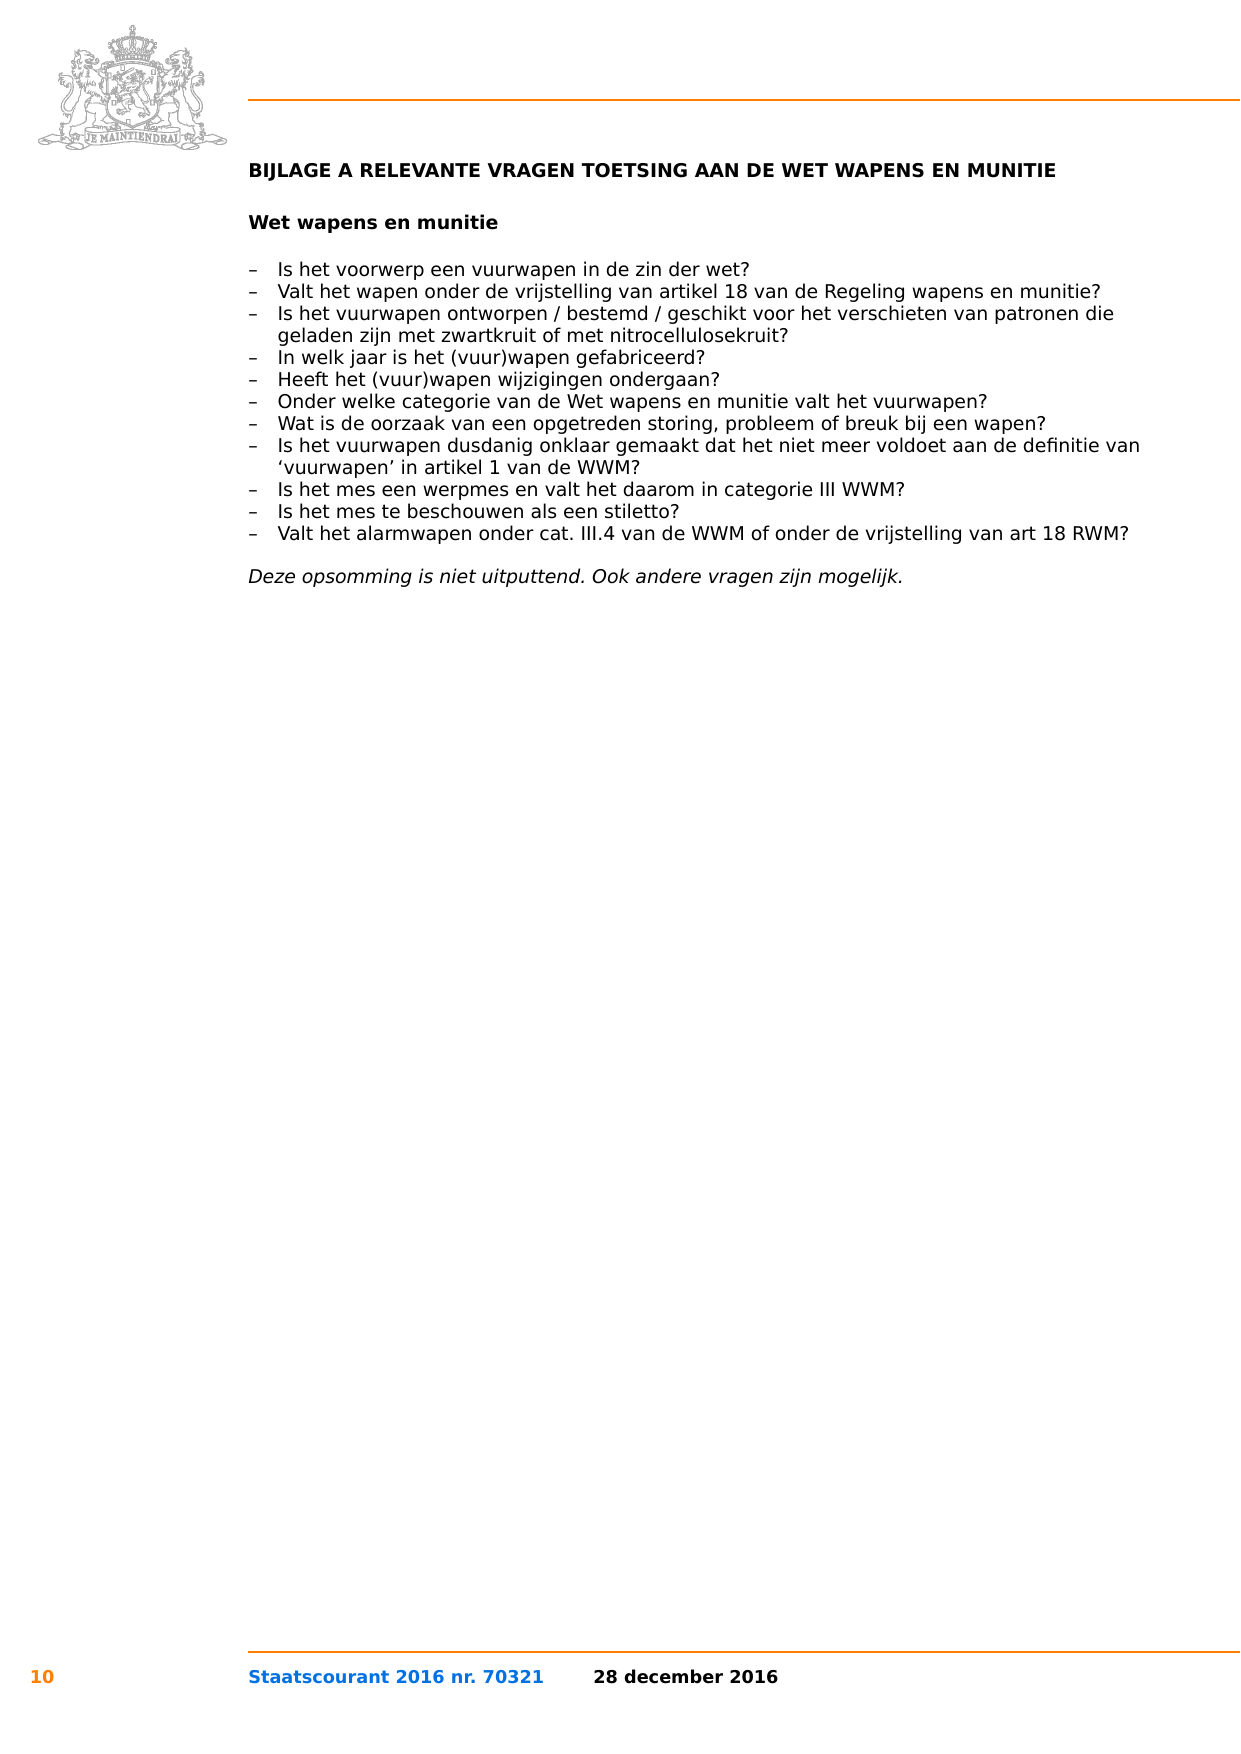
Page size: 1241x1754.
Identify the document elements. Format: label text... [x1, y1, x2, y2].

text – Is het voorwerp een vuurwapen in de zin der wet? [248, 259, 1163, 281]
text – Onder welke categorie van de Wet wapens en munitie valt het vuurwapen? [248, 391, 1163, 413]
text – Is het vuurwapen ontworpen / bestemd / geschikt voor het verschieten van patronen die geladen zijn met zwartkruit of met nitrocellulosekruit? [248, 303, 1163, 347]
text – Is het vuurwapen dusdanig onklaar gemaakt dat het niet meer voldoet aan de definitie van ‘vuurwapen’ in artikel 1 van de WWM? [248, 435, 1163, 479]
text – In welk jaar is het (vuur)wapen gefabriceerd? [248, 347, 1163, 369]
text – Is het mes te beschouwen als een stiletto? [248, 501, 1163, 523]
subtitle Wet wapens en munitie [248, 212, 1163, 234]
subtitle BIJLAGE A RELEVANTE VRAGEN TOETSING AAN DE WET WAPENS EN MUNITIE [248, 160, 1163, 182]
text – Valt het wapen onder de vrijstelling van artikel 18 van de Regeling wapens en munitie? [248, 281, 1163, 303]
text – Valt het alarmwapen onder cat. III.4 van de WWM of onder de vrijstelling van art 18 RWM? [248, 523, 1163, 544]
text – Wat is de oorzaak van een opgetreden storing, probleem of breuk bij een wapen? [248, 413, 1163, 435]
text Deze opsomming is niet uitputtend. Ook andere vragen zijn mogelijk. [248, 566, 1163, 588]
picture [38, 25, 227, 150]
text – Is het mes een werpmes en valt het daarom in categorie III WWM? [248, 479, 1163, 501]
text – Heeft het (vuur)wapen wijzigingen ondergaan? [248, 369, 1163, 391]
